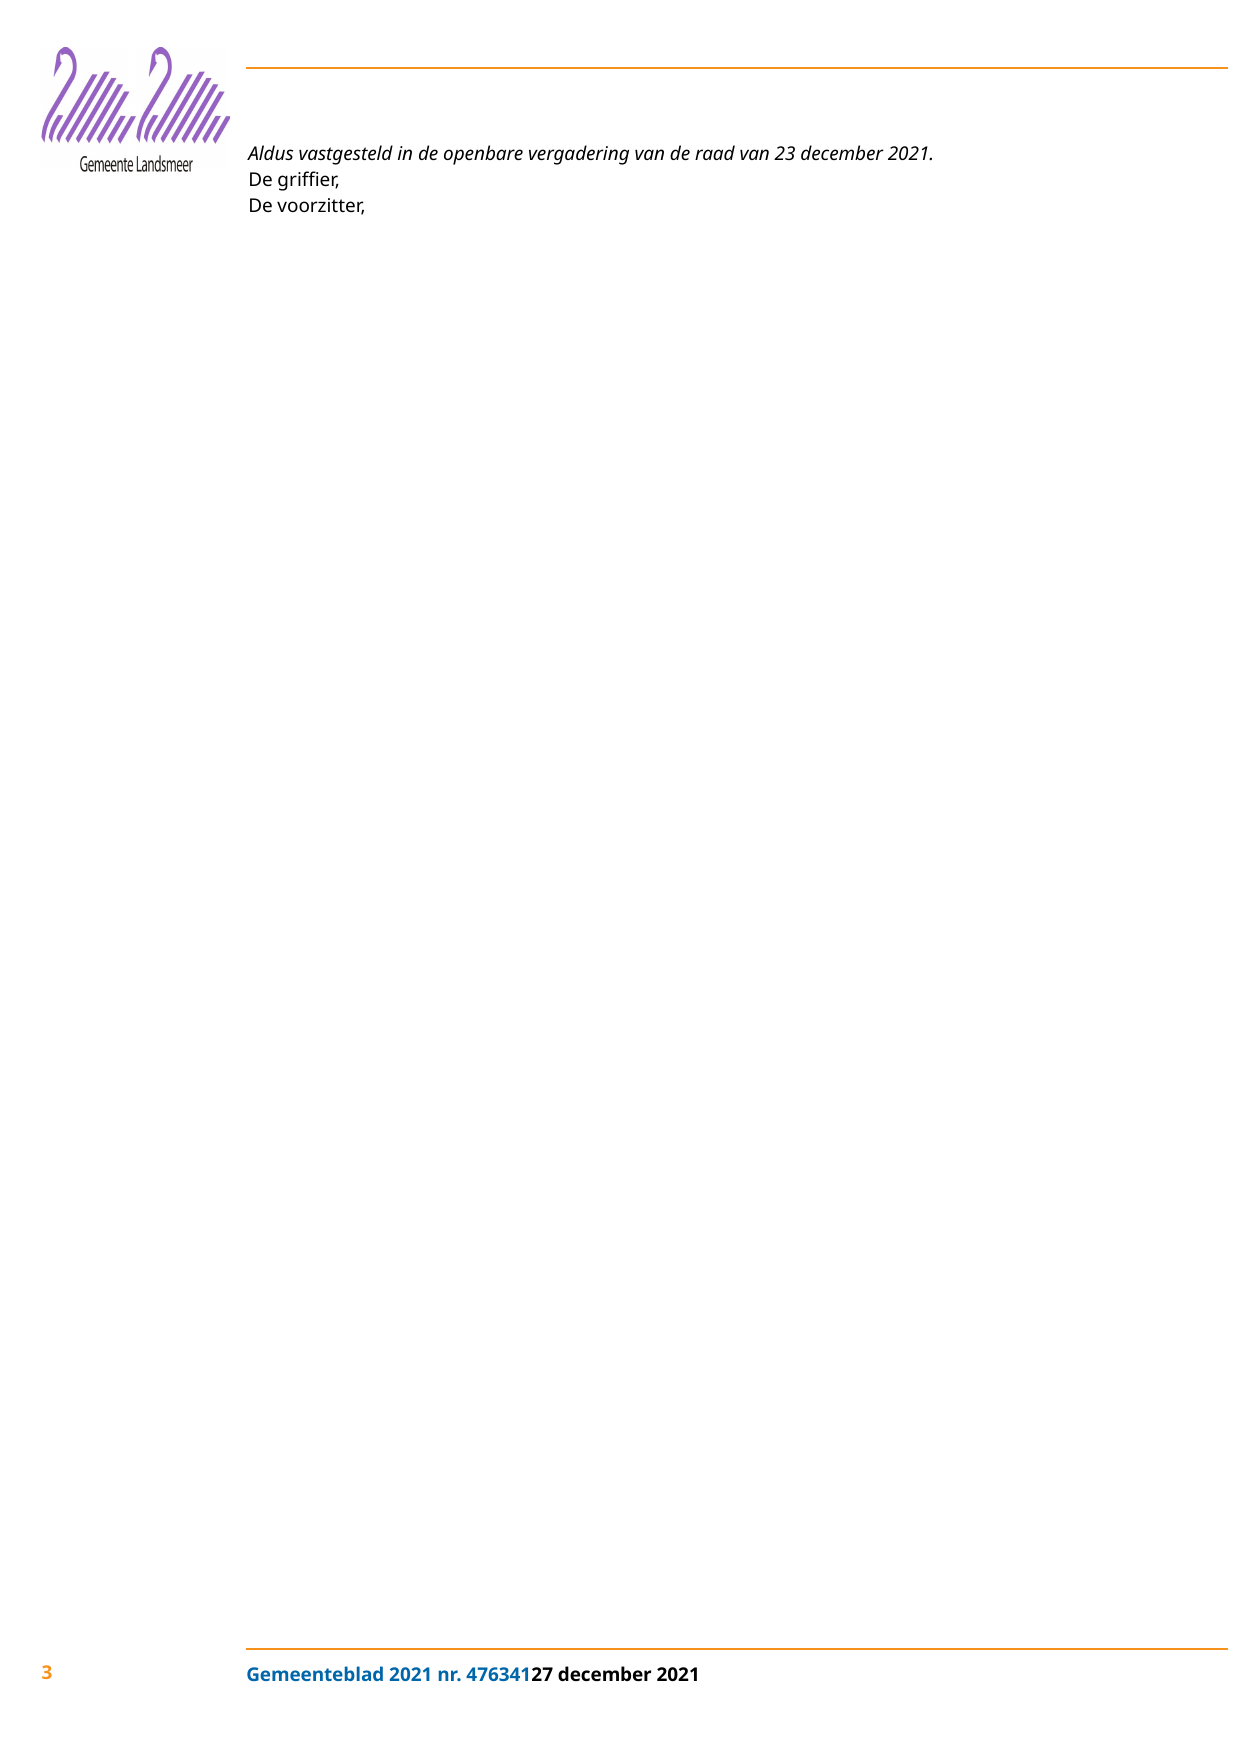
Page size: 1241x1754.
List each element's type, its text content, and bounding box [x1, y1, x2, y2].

text De griffier, [248, 166, 1152, 192]
text Aldus vastgesteld in de openbare vergadering van de raad van 23 december 2021. [248, 140, 1152, 166]
text De voorzitter, [248, 192, 1152, 218]
picture [41, 47, 231, 172]
